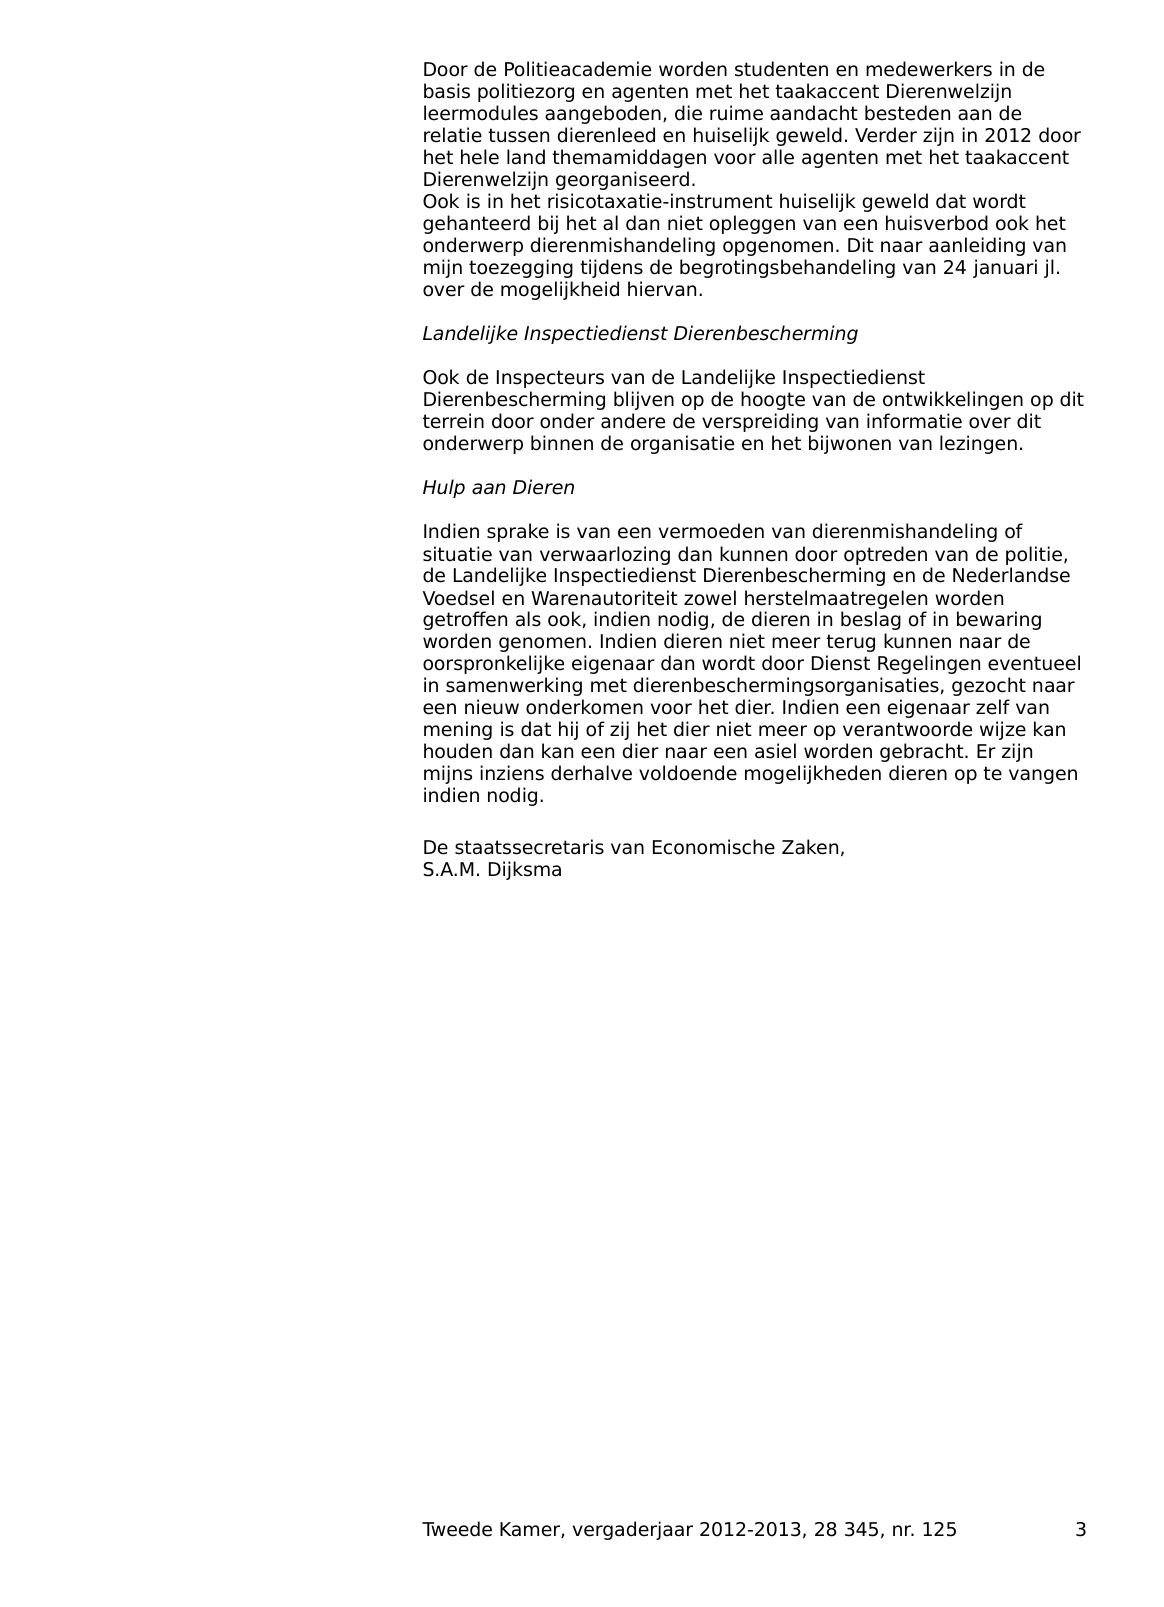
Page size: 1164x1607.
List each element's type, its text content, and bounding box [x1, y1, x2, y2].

text De staatssecretaris van Economische Zaken, S.A.M. Dijksma [422, 837, 1087, 881]
text Ook is in het risicotaxatie-instrument huiselijk geweld dat wordt gehanteerd bij het al dan niet opleggen van een huisverbod ook het onderwerp dierenmishandeling opgenomen. Dit naar aanleiding van mijn toezegging tijdens de begrotingsbehandeling van 24 januari jl. over de mogelijkheid hiervan. [422, 191, 1087, 301]
subtitle Landelijke Inspectiedienst Dierenbescherming [422, 323, 1087, 345]
text Door de Politieacademie worden studenten en medewerkers in de basis politiezorg en agenten met het taakaccent Dierenwelzijn leermodules aangeboden, die ruime aandacht besteden aan de relatie tussen dierenleed en huiselijk geweld. Verder zijn in 2012 door het hele land themamiddagen voor alle agenten met het taakaccent Dierenwelzijn georganiseerd. [422, 59, 1087, 191]
text Indien sprake is van een vermoeden van dierenmishandeling of situatie van verwaarlozing dan kunnen door optreden van de politie, de Landelijke Inspectiedienst Dierenbescherming en de Nederlandse Voedsel en Warenautoriteit zowel herstelmaatregelen worden getroffen als ook, indien nodig, de dieren in beslag of in bewaring worden genomen. Indien dieren niet meer terug kunnen naar de oorspronkelijke eigenaar dan wordt door Dienst Regelingen eventueel in samenwerking met dierenbeschermingsorganisaties, gezocht naar een nieuw onderkomen voor het dier. Indien een eigenaar zelf van mening is dat hij of zij het dier niet meer op verantwoorde wijze kan houden dan kan een dier naar een asiel worden gebracht. Er zijn mijns inziens derhalve voldoende mogelijkheden dieren op te vangen indien nodig. [422, 521, 1087, 807]
subtitle Hulp aan Dieren [422, 477, 1087, 499]
text Ook de Inspecteurs van de Landelijke Inspectiedienst Dierenbescherming blijven op de hoogte van de ontwikkelingen op dit terrein door onder andere de verspreiding van informatie over dit onderwerp binnen de organisatie en het bijwonen van lezingen. [422, 367, 1087, 455]
